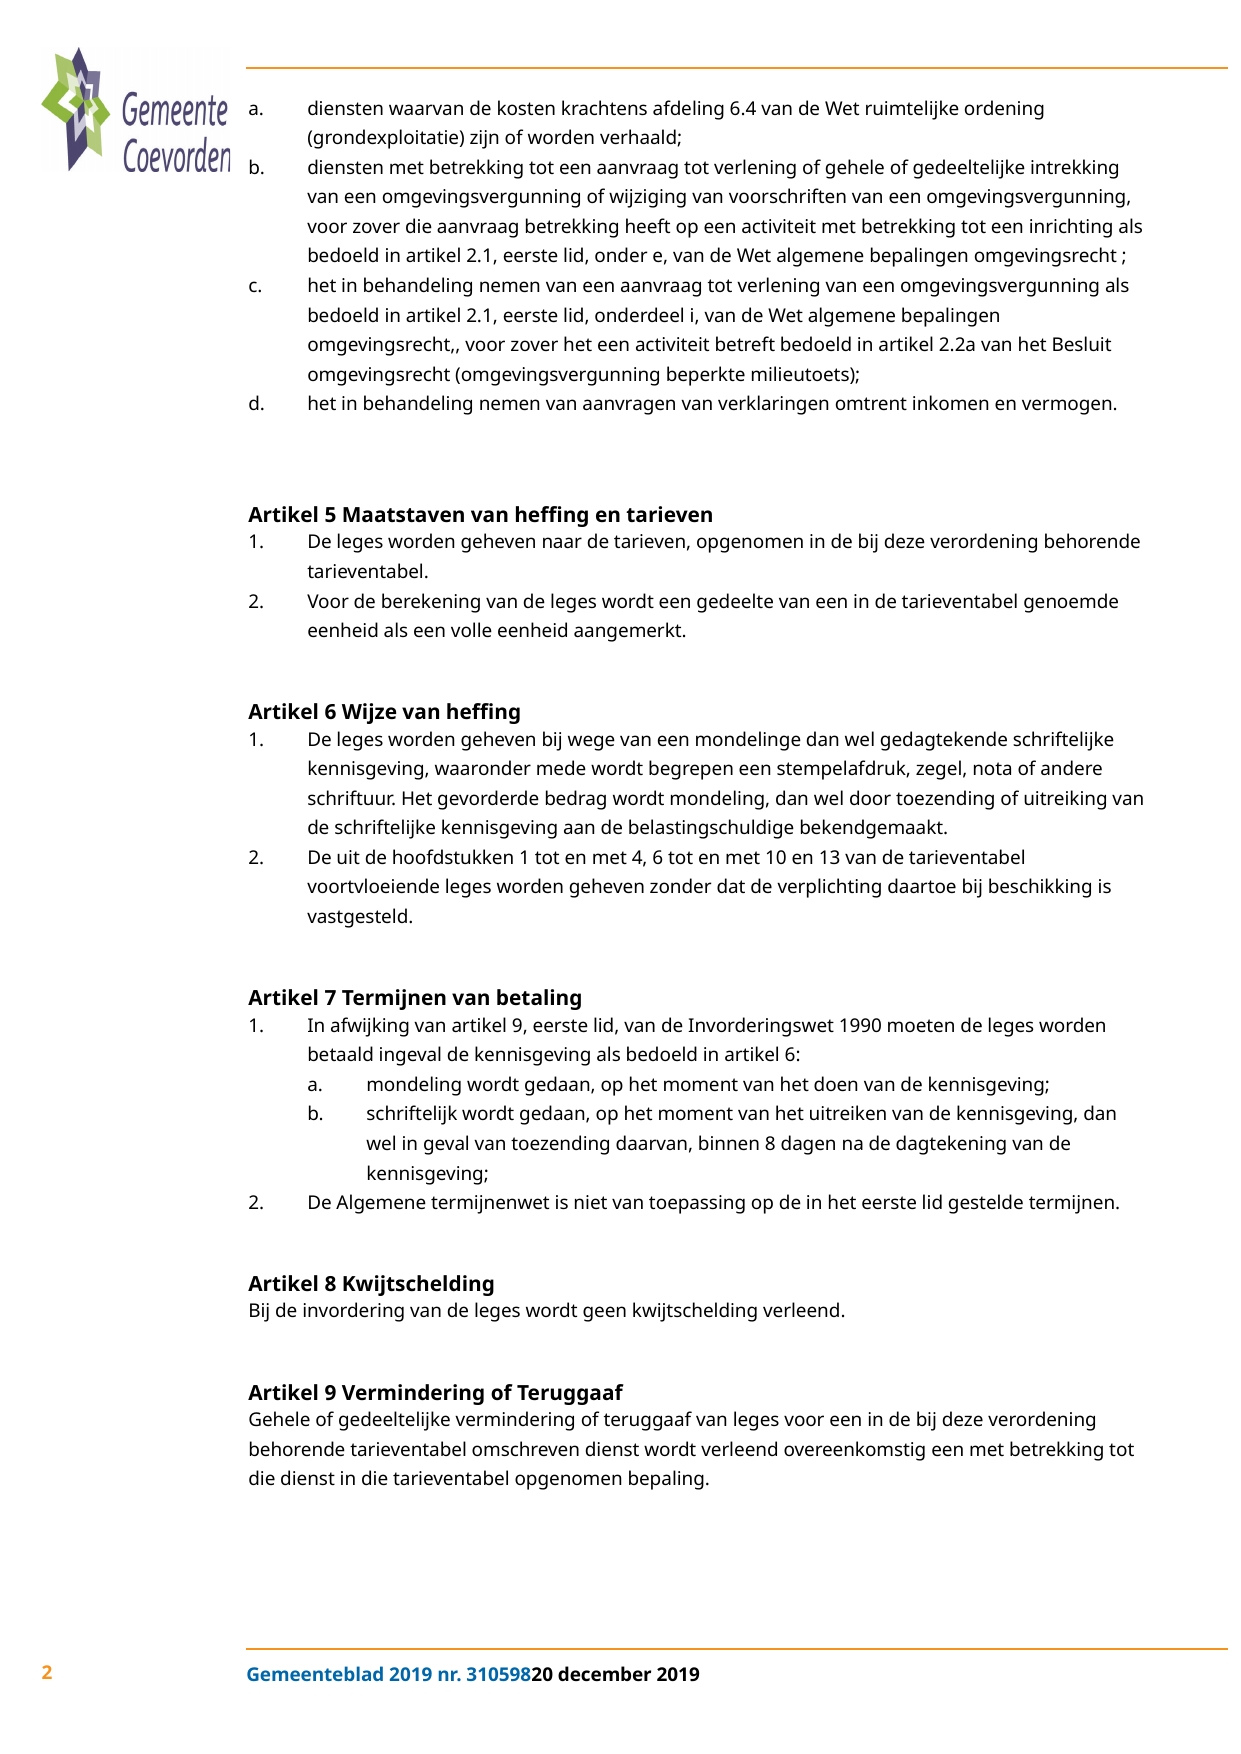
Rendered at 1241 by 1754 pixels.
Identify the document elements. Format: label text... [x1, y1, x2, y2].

text Artikel 7 Termijnen van betaling [248, 983, 1152, 1012]
list Voor de berekening van de leges wordt een gedeelte van een in de tarieventabel genoemde eenheid als een volle eenheid aangemerkt. [248, 588, 1152, 643]
text Artikel 9 Vermindering of Teruggaaf [248, 1378, 1152, 1406]
text Artikel 8 Kwijtschelding [248, 1269, 1152, 1298]
text Artikel 6 Wijze van heffing [248, 697, 1152, 726]
list het in behandeling nemen van een aanvraag tot verlening van een omgevingsvergunning als bedoeld in artikel 2.1, eerste lid, onderdeel i, van de Wet algemene bepalingen omgevingsrecht,, voor zover het een activiteit betreft bedoeld in artikel 2.2a van het Besluit omgevingsrecht (omgevingsvergunning beperkte milieutoets); [248, 272, 1152, 387]
list In afwijking van artikel 9, eerste lid, van de Invorderingswet 1990 moeten de leges worden betaald ingeval de kennisgeving als bedoeld in artikel 6: [248, 1012, 1152, 1067]
list mondeling wordt gedaan, op het moment van het doen van de kennisgeving; [307, 1071, 1152, 1097]
list diensten met betrekking tot een aanvraag tot verlening of gehele of gedeeltelijke intrekking van een omgevingsvergunning of wijziging van voorschriften van een omgevingsvergunning, voor zover die aanvraag betrekking heeft op een activiteit met betrekking tot een inrichting als bedoeld in artikel 2.1, eerste lid, onder e, van de Wet algemene bepalingen omgevingsrecht ; [248, 154, 1152, 268]
text Gehele of gedeeltelijke vermindering of teruggaaf van leges voor een in de bij deze verordening behorende tarieventabel omschreven dienst wordt verleend overeenkomstig een met betrekking tot die dienst in die tarieventabel opgenomen bepaling. [248, 1406, 1152, 1491]
text Bij de invordering van de leges wordt geen kwijtschelding verleend. [248, 1298, 1152, 1323]
list het in behandeling nemen van aanvragen van verklaringen omtrent inkomen en vermogen. [248, 391, 1152, 416]
list De leges worden geheven naar de tarieven, opgenomen in de bij deze verordening behorende tarieventabel. [248, 529, 1152, 584]
list diensten waarvan de kosten krachtens afdeling 6.4 van de Wet ruimtelijke ordening (grondexploitatie) zijn of worden verhaald; [248, 95, 1152, 150]
picture [41, 47, 231, 172]
list De Algemene termijnenwet is niet van toepassing op de in het eerste lid gestelde termijnen. [248, 1189, 1152, 1215]
list schriftelijk wordt gedaan, op het moment van het uitreiken van de kennisgeving, dan wel in geval van toezending daarvan, binnen 8 dagen na de dagtekening van de kennisgeving; [307, 1101, 1152, 1185]
text Artikel 5 Maatstaven van heffing en tarieven [248, 500, 1152, 529]
list De leges worden geheven bij wege van een mondelinge dan wel gedagtekende schriftelijke kennisgeving, waaronder mede wordt begrepen een stempelafdruk, zegel, nota of andere schriftuur. Het gevorderde bedrag wordt mondeling, dan wel door toezending of uitreiking van de schriftelijke kennisgeving aan de belastingschuldige bekendgemaakt. [248, 726, 1152, 840]
list De uit de hoofdstukken 1 tot en met 4, 6 tot en met 10 en 13 van de tarieventabel voortvloeiende leges worden geheven zonder dat de verplichting daartoe bij beschikking is vastgesteld. [248, 844, 1152, 929]
